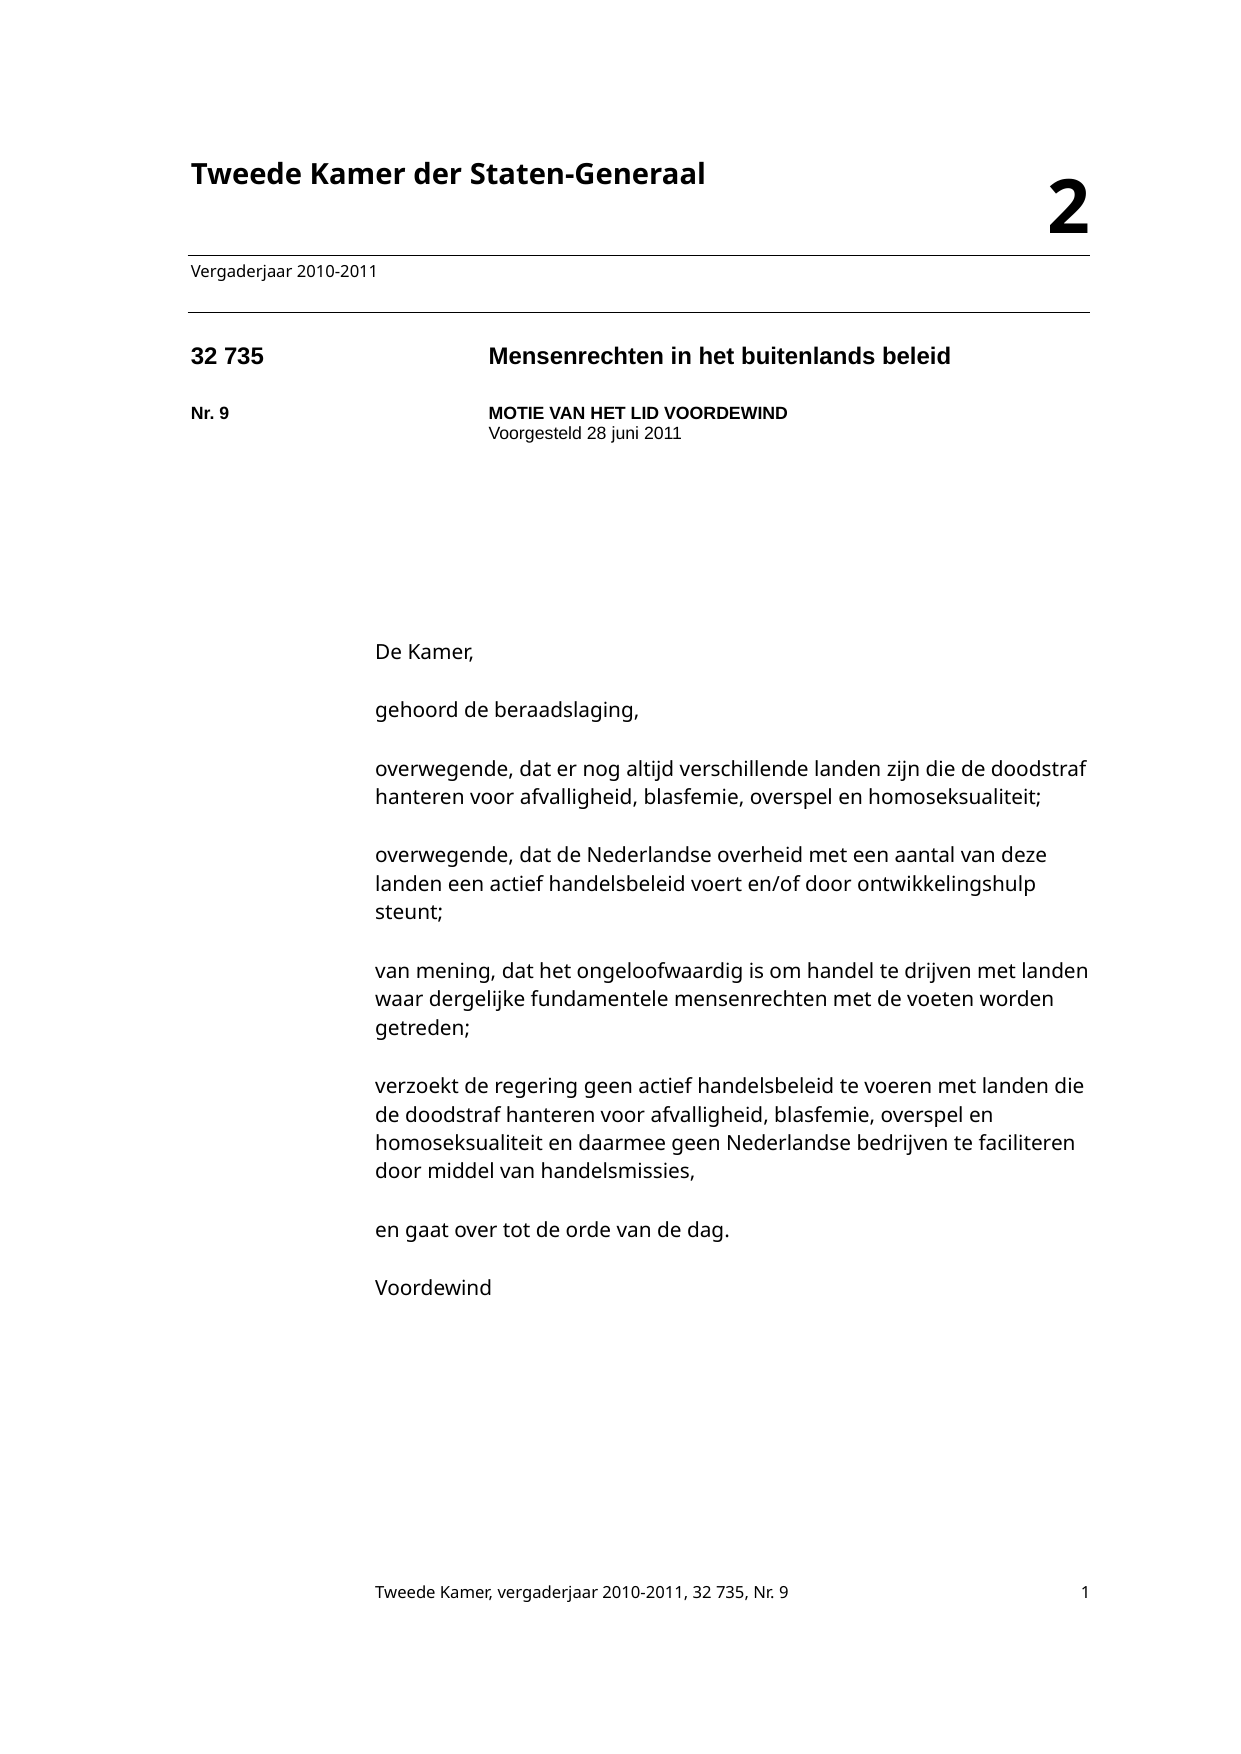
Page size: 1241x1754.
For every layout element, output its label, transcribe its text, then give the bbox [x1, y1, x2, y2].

table_cell [485, 313, 1090, 339]
table_cell [485, 256, 1090, 312]
text gehoord de beraadslaging, [375, 695, 1090, 724]
text en gaat over tot de orde van de dag. [375, 1215, 1090, 1243]
table_cell [188, 313, 485, 339]
text Voordewind [375, 1273, 1090, 1302]
text van mening, dat het ongeloofwaardig is om handel te drijven met landen waar dergelijke fundamentele mensenrechten met de voeten worden getreden; [375, 956, 1090, 1041]
text verzoekt de regering geen actief handelsbeleid te voeren met landen die de doodstraf hanteren voor afvalligheid, blasfemie, overspel en homoseksualiteit en daarmee geen Nederlandse bedrijven te faciliteren door middel van handelsmissies, [375, 1071, 1090, 1185]
text overwegende, dat er nog altijd verschillende landen zijn die de doodstraf hanteren voor afvalligheid, blasfemie, overspel en homoseksualiteit; [375, 754, 1090, 811]
table_cell MOTIE VAN HET LID VOORDEWIND Voorgesteld 28 juni 2011 [485, 399, 1090, 518]
table_cell Nr. 9 [188, 399, 485, 518]
table_header Tweede Kamer der Staten-Generaal [188, 150, 909, 255]
text De Kamer, [375, 637, 1090, 665]
table_cell Mensenrechten in het buitenlands beleid [485, 339, 1090, 399]
text overwegende, dat de Nederlandse overheid met een aantal van deze landen een actief handelsbeleid voert en/of door ontwikkelingshulp steunt; [375, 841, 1090, 926]
table_header 2 [910, 150, 1090, 255]
table_cell Vergaderjaar 2010-2011 [188, 256, 485, 312]
table_cell 32 735 [188, 339, 485, 399]
